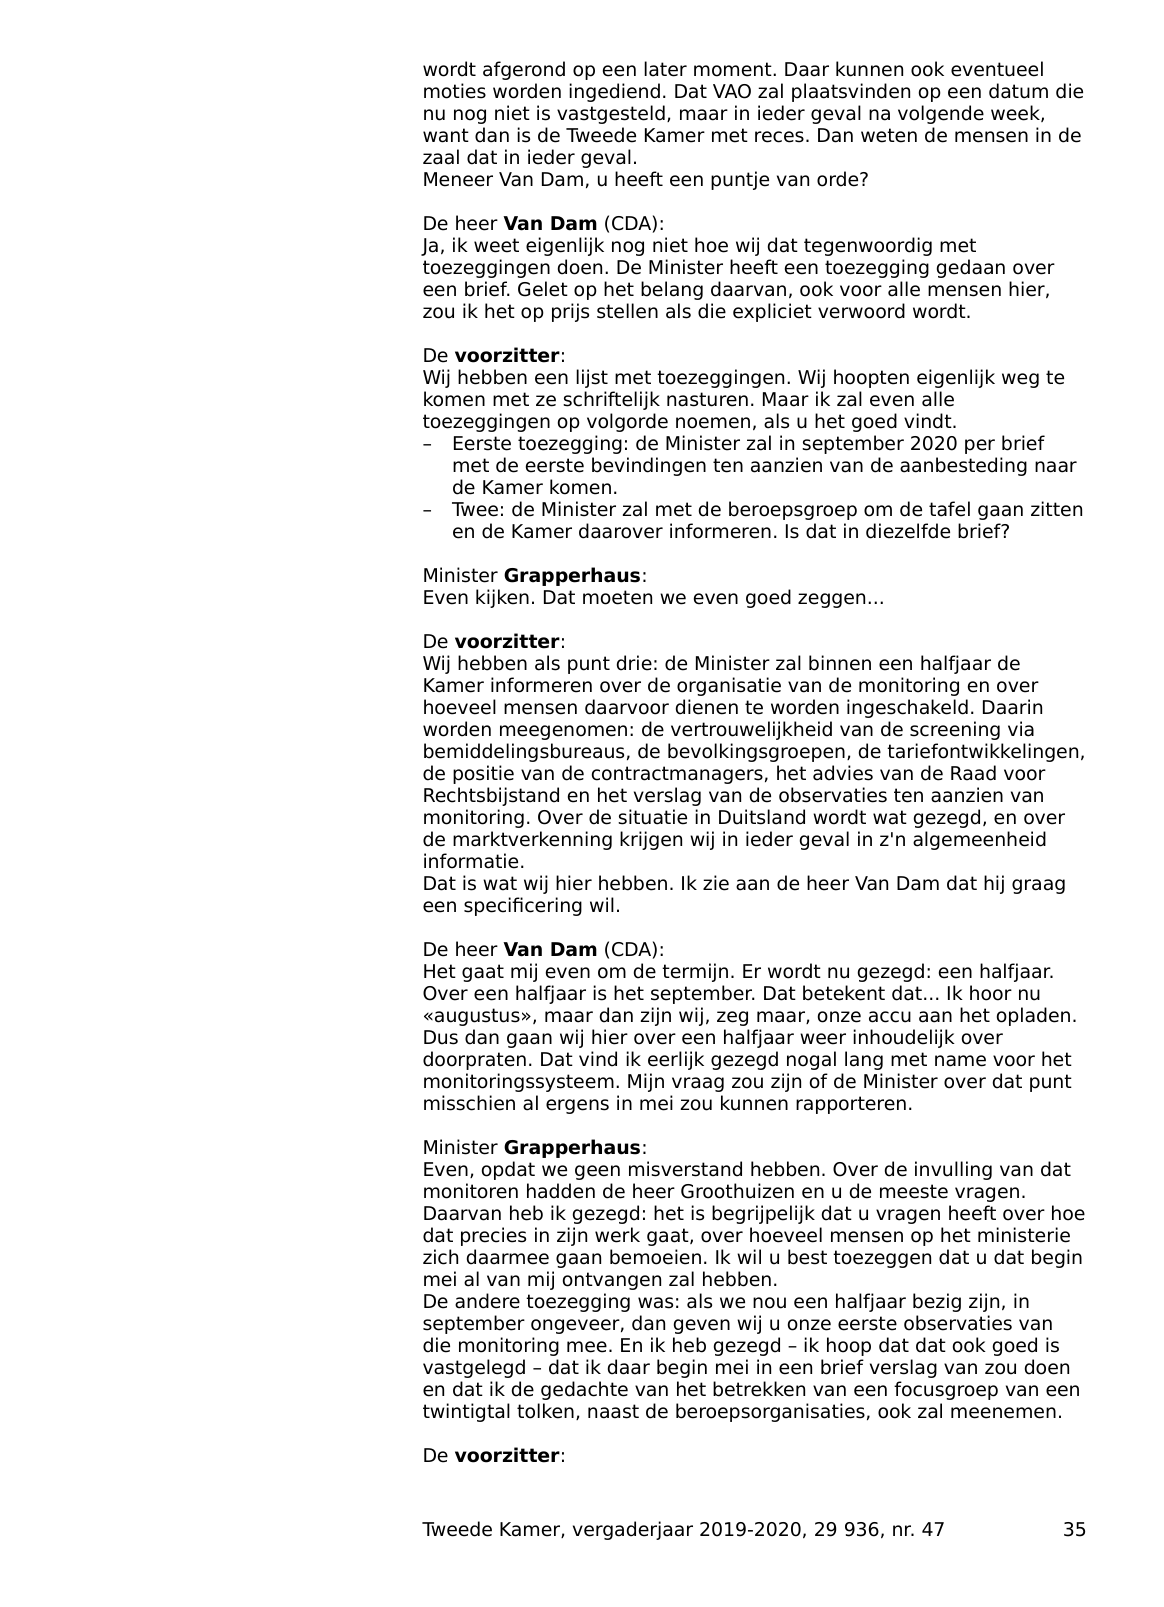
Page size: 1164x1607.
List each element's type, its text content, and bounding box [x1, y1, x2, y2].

text Wij hebben een lijst met toezeggingen. Wij hoopten eigenlijk weg te komen met ze schriftelijk nasturen. Maar ik zal even alle toezeggingen op volgorde noemen, als u het goed vindt. [422, 367, 1087, 433]
text De andere toezegging was: als we nou een halfjaar bezig zijn, in september ongeveer, dan geven wij u onze eerste observaties van die monitoring mee. En ik heb gezegd – ik hoop dat dat ook goed is vastgelegd – dat ik daar begin mei in een brief verslag van zou doen en dat ik de gedachte van het betrekken van een focusgroep van een twintigtal tolken, naast de beroepsorganisaties, ook zal meenemen. [422, 1291, 1087, 1423]
text Minister Grapperhaus: [422, 1137, 1087, 1159]
text Even, opdat we geen misverstand hebben. Over de invulling van dat monitoren hadden de heer Groothuizen en u de meeste vragen. Daarvan heb ik gezegd: het is begrijpelijk dat u vragen heeft over hoe dat precies in zijn werk gaat, over hoeveel mensen op het ministerie zich daarmee gaan bemoeien. Ik wil u best toezeggen dat u dat begin mei al van mij ontvangen zal hebben. [422, 1159, 1087, 1291]
text – Twee: de Minister zal met de beroepsgroep om de tafel gaan zitten en de Kamer daarover informeren. Is dat in diezelfde brief? [422, 499, 1087, 543]
text – Eerste toezegging: de Minister zal in september 2020 per brief met de eerste bevindingen ten aanzien van de aanbesteding naar de Kamer komen. [422, 433, 1087, 499]
text Minister Grapperhaus: [422, 565, 1087, 587]
text Wij hebben als punt drie: de Minister zal binnen een halfjaar de Kamer informeren over de organisatie van de monitoring en over hoeveel mensen daarvoor dienen te worden ingeschakeld. Daarin worden meegenomen: de vertrouwelijkheid van de screening via bemiddelingsbureaus, de bevolkingsgroepen, de tariefontwikkelingen, de positie van de contractmanagers, het advies van de Raad voor Rechtsbijstand en het verslag van de observaties ten aanzien van monitoring. Over de situatie in Duitsland wordt wat gezegd, en over de marktverkenning krijgen wij in ieder geval in z'n algemeenheid informatie. [422, 653, 1087, 873]
text De heer Van Dam (CDA): [422, 939, 1087, 961]
text wordt afgerond op een later moment. Daar kunnen ook eventueel moties worden ingediend. Dat VAO zal plaatsvinden op een datum die nu nog niet is vastgesteld, maar in ieder geval na volgende week, want dan is de Tweede Kamer met reces. Dan weten de mensen in de zaal dat in ieder geval. [422, 59, 1087, 169]
text Ja, ik weet eigenlijk nog niet hoe wij dat tegenwoordig met toezeggingen doen. De Minister heeft een toezegging gedaan over een brief. Gelet op het belang daarvan, ook voor alle mensen hier, zou ik het op prijs stellen als die expliciet verwoord wordt. [422, 235, 1087, 323]
text De heer Van Dam (CDA): [422, 213, 1087, 235]
text De voorzitter: [422, 1445, 1087, 1467]
text De voorzitter: [422, 631, 1087, 653]
text Dat is wat wij hier hebben. Ik zie aan de heer Van Dam dat hij graag een specificering wil. [422, 873, 1087, 917]
text Het gaat mij even om de termijn. Er wordt nu gezegd: een halfjaar. Over een halfjaar is het september. Dat betekent dat... Ik hoor nu «augustus», maar dan zijn wij, zeg maar, onze accu aan het opladen. Dus dan gaan wij hier over een halfjaar weer inhoudelijk over doorpraten. Dat vind ik eerlijk gezegd nogal lang met name voor het monitoringssysteem. Mijn vraag zou zijn of de Minister over dat punt misschien al ergens in mei zou kunnen rapporteren. [422, 961, 1087, 1115]
text De voorzitter: [422, 345, 1087, 367]
text Even kijken. Dat moeten we even goed zeggen... [422, 587, 1087, 609]
text Meneer Van Dam, u heeft een puntje van orde? [422, 169, 1087, 191]
